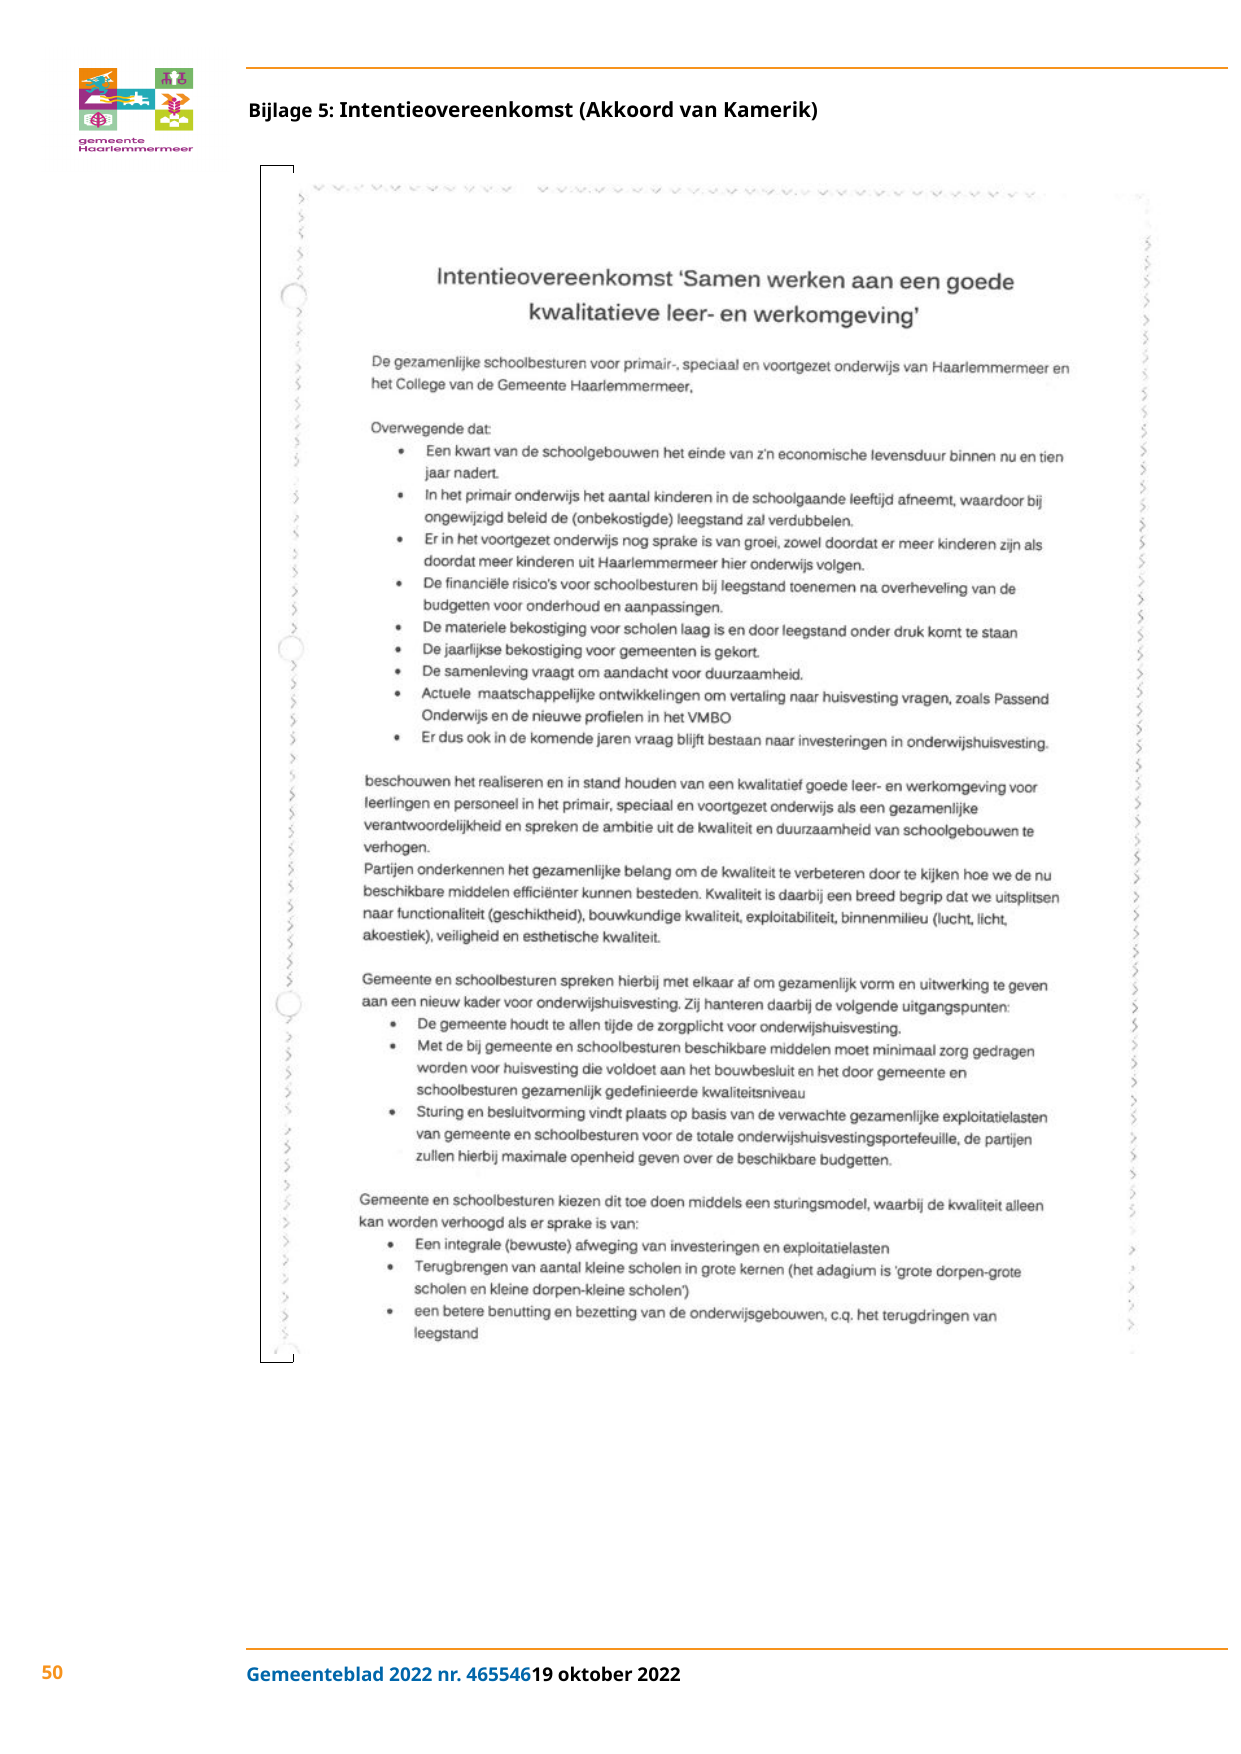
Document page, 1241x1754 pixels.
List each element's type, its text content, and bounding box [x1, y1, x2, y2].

picture [41, 47, 231, 172]
picture [268, 173, 1173, 1354]
text Bijlage 5: Intentieovereenkomst (Akkoord van Kamerik) [248, 95, 1152, 123]
